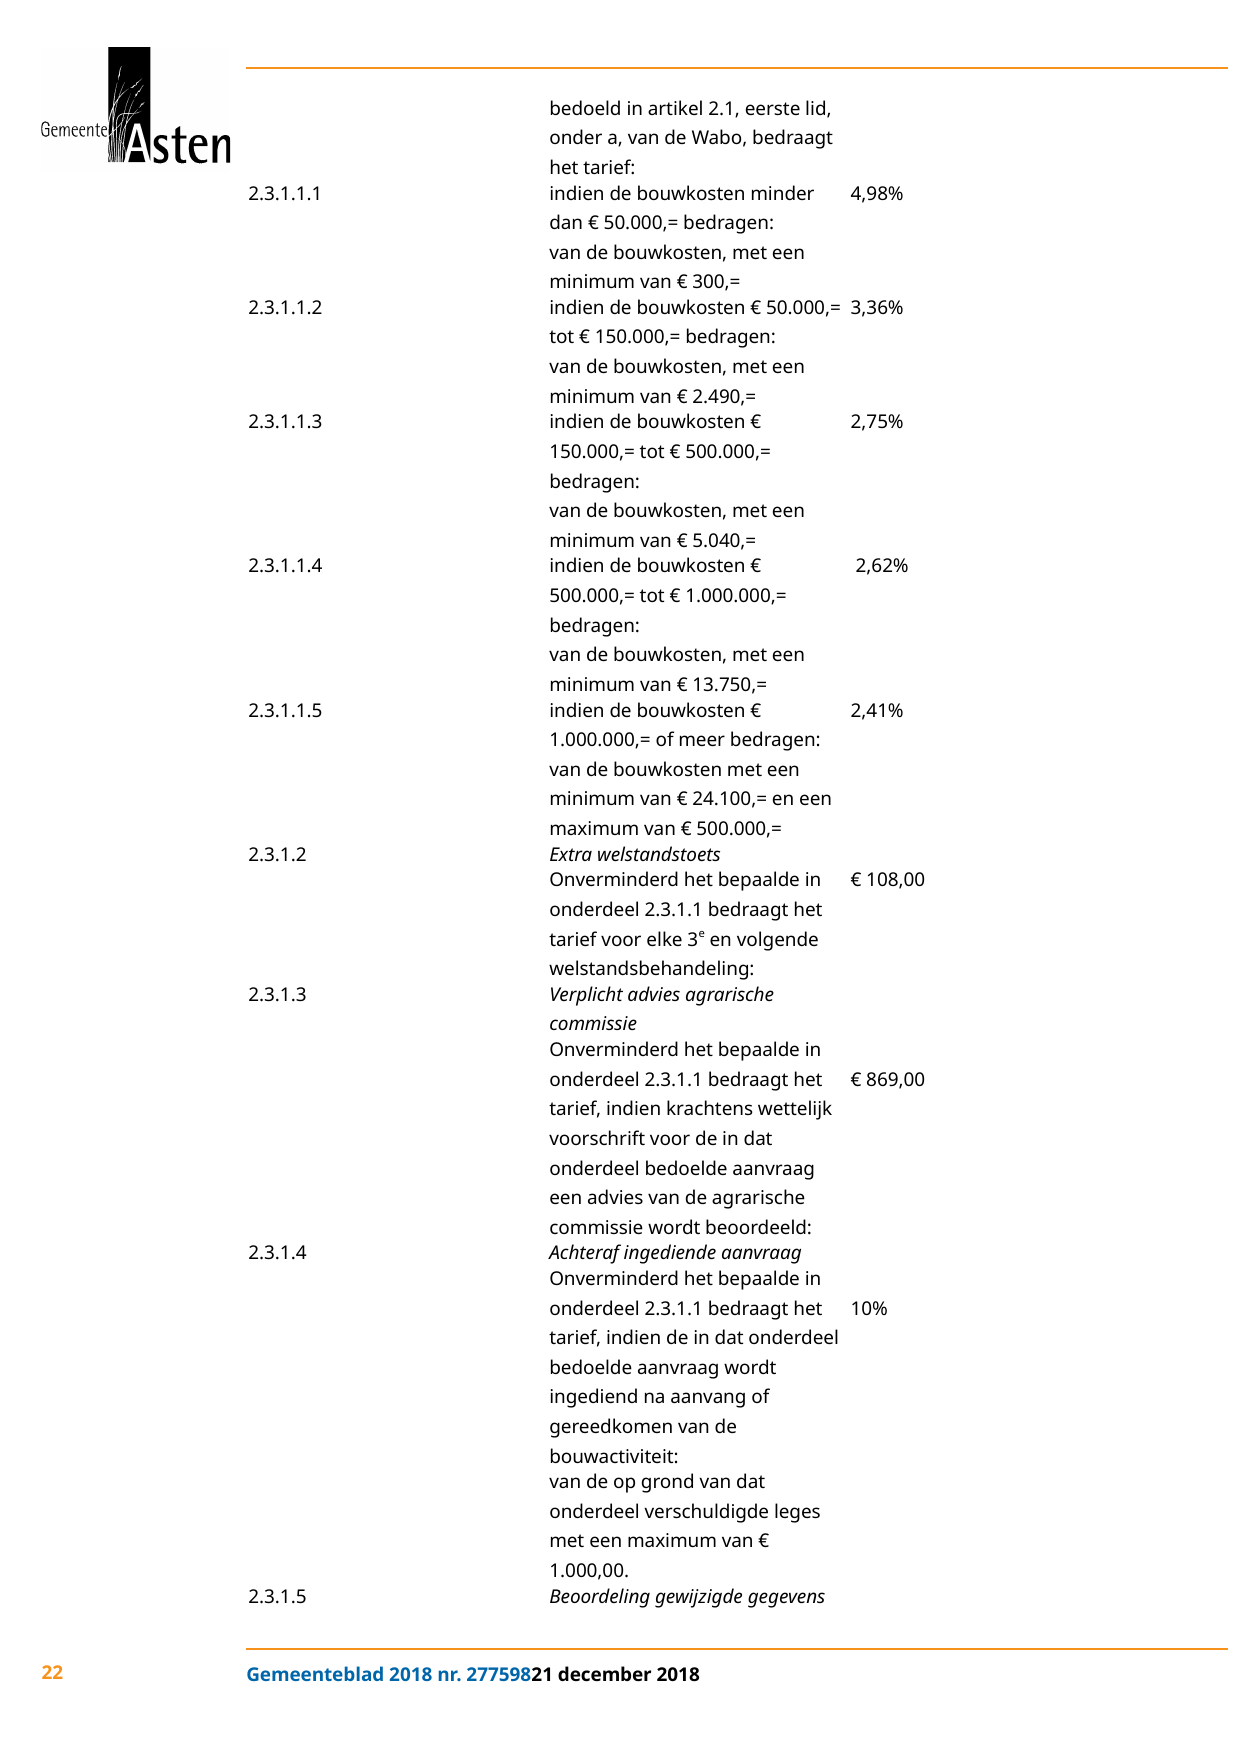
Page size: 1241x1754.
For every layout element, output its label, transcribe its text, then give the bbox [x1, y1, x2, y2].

table_cell Verplicht advies agrarische commissie [549, 981, 850, 1036]
table_cell 2.3.1.4 [248, 1240, 549, 1265]
table_cell 2.3.1.1.4 [248, 553, 549, 697]
table_cell [248, 1469, 549, 1583]
table_cell indien de bouwkosten € 1.000.000,= of meer bedragen: van de bouwkosten met een minimum van € 24.100,= en een maximum van € 500.000,= [549, 697, 850, 841]
table_cell [850, 1583, 1152, 1609]
table_cell [248, 95, 549, 180]
table_cell € 108,00 [850, 867, 1152, 981]
table_cell 2,75% [850, 409, 1152, 553]
table_cell [850, 95, 1152, 180]
table_cell 2.3.1.1.1 [248, 180, 549, 294]
table_cell [248, 1265, 549, 1468]
table_cell Onverminderd het bepaalde in onderdeel 2.3.1.1 bedraagt het tarief, indien de in dat onderdeel bedoelde aanvraag wordt ingediend na aanvang of gereedkomen van de bouwactiviteit: [549, 1265, 850, 1468]
table_cell [850, 981, 1152, 1036]
table_cell 2.3.1.5 [248, 1583, 549, 1609]
table_cell Achteraf ingediende aanvraag [549, 1240, 850, 1265]
table_cell [248, 1036, 549, 1239]
table_cell indien de bouwkosten € 150.000,= tot € 500.000,= bedragen: van de bouwkosten, met een minimum van € 5.040,= [549, 409, 850, 553]
table_cell indien de bouwkosten minder dan € 50.000,= bedragen: van de bouwkosten, met een minimum van € 300,= [549, 180, 850, 294]
table_cell 2.3.1.3 [248, 981, 549, 1036]
table_cell 2,62% [850, 553, 1152, 697]
table_cell indien de bouwkosten € 500.000,= tot € 1.000.000,= bedragen: van de bouwkosten, met een minimum van € 13.750,= [549, 553, 850, 697]
table_cell 2.3.1.1.5 [248, 697, 549, 841]
table_cell 4,98% [850, 180, 1152, 294]
table_cell € 869,00 [850, 1036, 1152, 1239]
table_cell [850, 841, 1152, 867]
table_cell bedoeld in artikel 2.1, eerste lid, onder a, van de Wabo, bedraagt het tarief: [549, 95, 850, 180]
table_cell 3,36% [850, 294, 1152, 409]
table_cell 2.3.1.2 [248, 841, 549, 867]
table_cell 2.3.1.1.2 [248, 294, 549, 409]
table_cell Onverminderd het bepaalde in onderdeel 2.3.1.1 bedraagt het tarief voor elke 3e en volgende welstandsbehandeling: [549, 867, 850, 981]
table_cell 10% [850, 1265, 1152, 1468]
table_cell [248, 867, 549, 981]
table_cell Onverminderd het bepaalde in onderdeel 2.3.1.1 bedraagt het tarief, indien krachtens wettelijk voorschrift voor de in dat onderdeel bedoelde aanvraag een advies van de agrarische commissie wordt beoordeeld: [549, 1036, 850, 1239]
table_cell Beoordeling gewijzigde gegevens [549, 1583, 850, 1609]
table_cell [850, 1469, 1152, 1583]
table_cell indien de bouwkosten € 50.000,= tot € 150.000,= bedragen: van de bouwkosten, met een minimum van € 2.490,= [549, 294, 850, 409]
table_cell 2,41% [850, 697, 1152, 841]
table_cell van de op grond van dat onderdeel verschuldigde leges met een maximum van € 1.000,00. [549, 1469, 850, 1583]
table_cell 2.3.1.1.3 [248, 409, 549, 553]
table_cell [850, 1240, 1152, 1265]
picture [41, 47, 231, 172]
table_cell Extra welstandstoets [549, 841, 850, 867]
